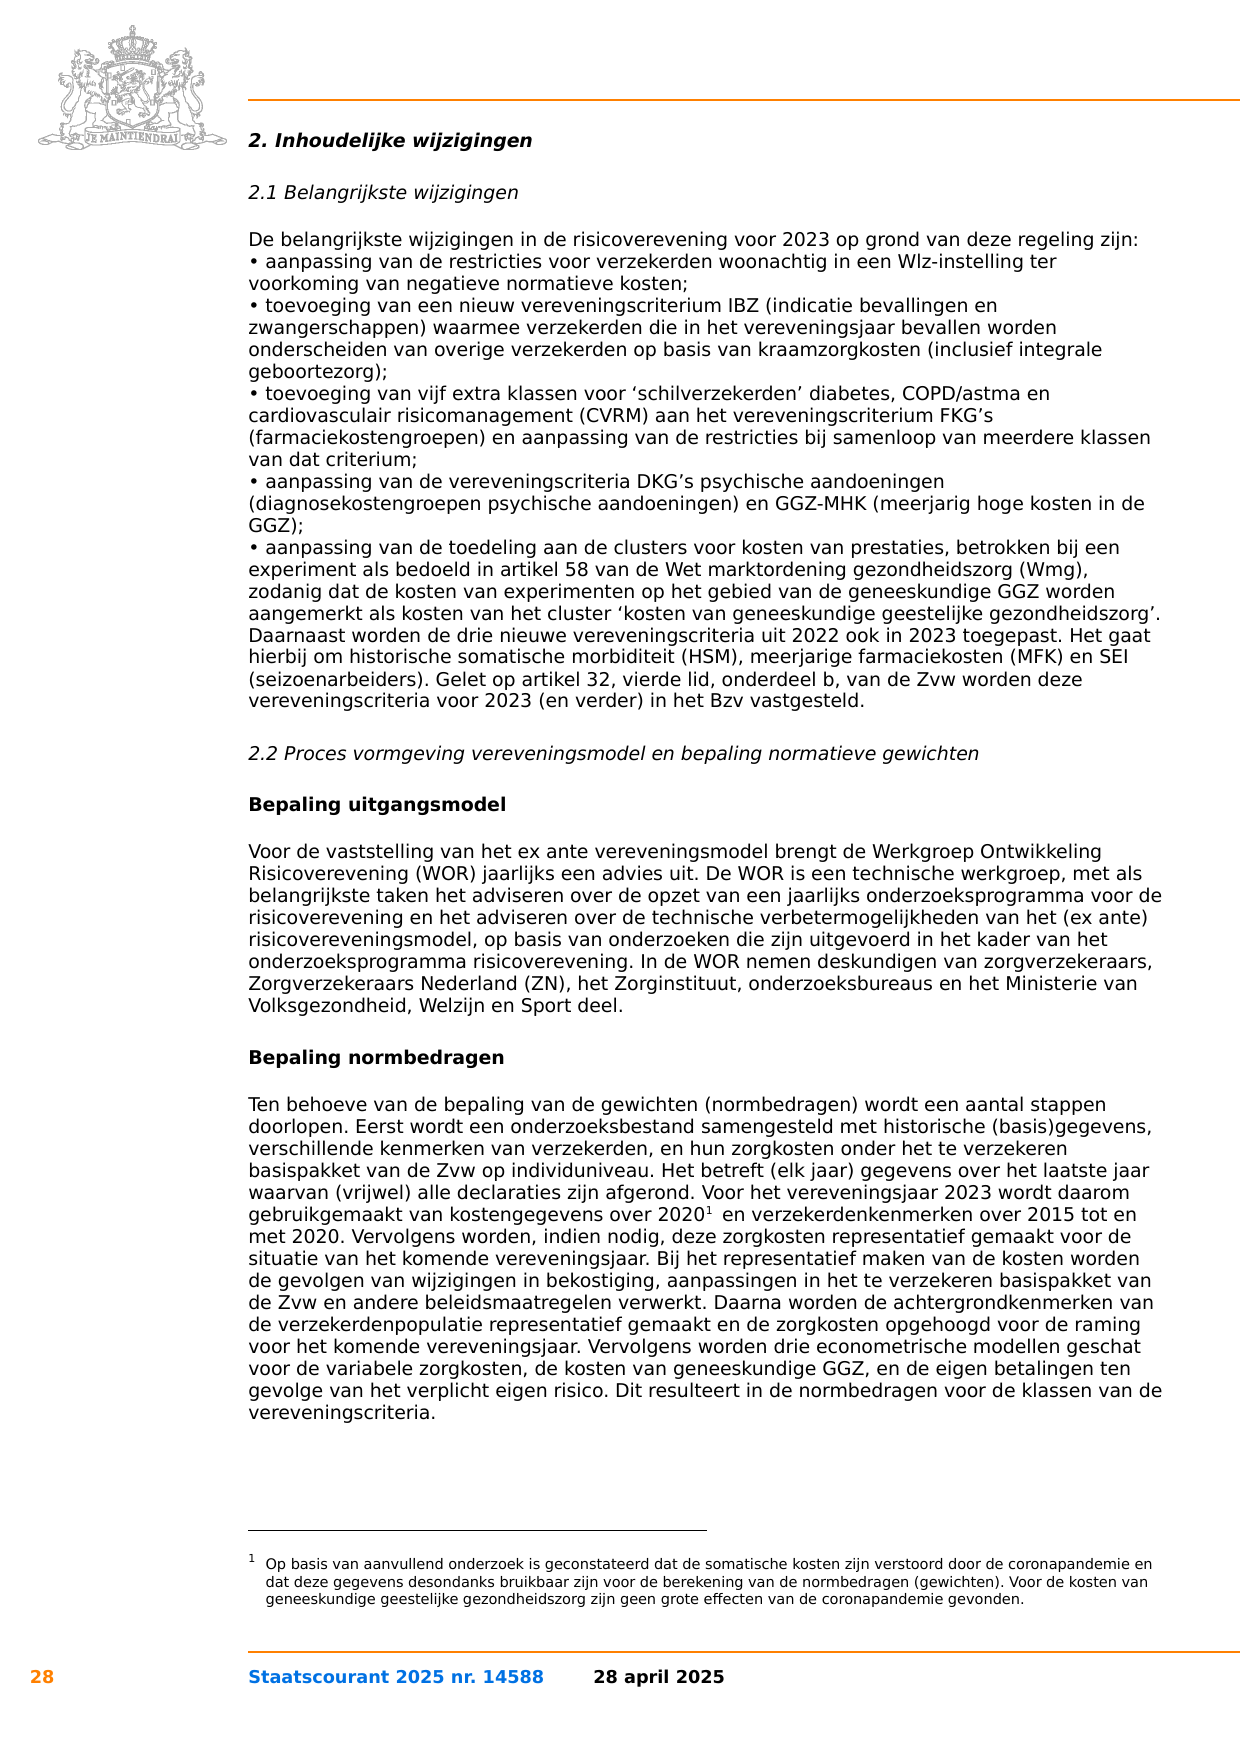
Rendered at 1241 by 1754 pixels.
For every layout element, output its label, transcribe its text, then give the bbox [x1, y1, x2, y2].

subtitle 2.1 Belangrijkste wijzigingen [248, 182, 1163, 204]
text • toevoeging van een nieuw vereveningscriterium IBZ (indicatie bevallingen en zwangerschappen) waarmee verzekerden die in het vereveningsjaar bevallen worden onderscheiden van overige verzekerden op basis van kraamzorgkosten (inclusief integrale geboortezorg); [248, 295, 1163, 383]
text • toevoeging van vijf extra klassen voor ‘schilverzekerden’ diabetes, COPD/astma en cardiovasculair risicomanagement (CVRM) aan het vereveningscriterium FKG’s (farmaciekostengroepen) en aanpassing van de restricties bij samenloop van meerdere klassen van dat criterium; [248, 383, 1163, 471]
text De belangrijkste wijzigingen in de risicoverevening voor 2023 op grond van deze regeling zijn: [248, 229, 1163, 251]
subtitle Bepaling uitgangsmodel [248, 794, 1163, 816]
text • aanpassing van de restricties voor verzekerden woonachtig in een Wlz-instelling ter voorkoming van negatieve normatieve kosten; [248, 251, 1163, 295]
text • aanpassing van de vereveningscriteria DKG’s psychische aandoeningen (diagnosekostengroepen psychische aandoeningen) en GGZ-MHK (meerjarig hoge kosten in de GGZ); [248, 471, 1163, 537]
subtitle 2. Inhoudelijke wijzigingen [248, 130, 1163, 152]
text Op basis van aanvullend onderzoek is geconstateerd dat de somatische kosten zijn verstoord door de coronapandemie en dat deze gegevens desondanks bruikbaar zijn voor de berekening van de normbedragen (gewichten). Voor de kosten van geneeskundige geestelijke gezondheidszorg zijn geen grote effecten van de coronapandemie gevonden. [248, 1552, 1163, 1608]
subtitle 2.2 Proces vormgeving vereveningsmodel en bepaling normatieve gewichten [248, 742, 1163, 764]
text • aanpassing van de toedeling aan de clusters voor kosten van prestaties, betrokken bij een experiment als bedoeld in artikel 58 van de Wet marktordening gezondheidszorg (Wmg), zodanig dat de kosten van experimenten op het gebied van de geneeskundige GGZ worden aangemerkt als kosten van het cluster ‘kosten van geneeskundige geestelijke gezondheidszorg’. [248, 537, 1163, 624]
text Voor de vaststelling van het ex ante vereveningsmodel brengt de Werkgroep Ontwikkeling Risicoverevening (WOR) jaarlijks een advies uit. De WOR is een technische werkgroep, met als belangrijkste taken het adviseren over de opzet van een jaarlijks onderzoeksprogramma voor de risicoverevening en het adviseren over de technische verbetermogelijkheden van het (ex ante) risicovereveningsmodel, op basis van onderzoeken die zijn uitgevoerd in het kader van het onderzoeksprogramma risicoverevening. In de WOR nemen deskundigen van zorgverzekeraars, Zorgverzekeraars Nederland (ZN), het Zorginstituut, onderzoeksbureaus en het Ministerie van Volksgezondheid, Welzijn en Sport deel. [248, 841, 1163, 1017]
text Ten behoeve van de bepaling van de gewichten (normbedragen) wordt een aantal stappen doorlopen. Eerst wordt een onderzoeksbestand samengesteld met historische (basis)gegevens, verschillende kenmerken van verzekerden, en hun zorgkosten onder het te verzekeren basispakket van de Zvw op individuniveau. Het betreft (elk jaar) gegevens over het laatste jaar waarvan (vrijwel) alle declaraties zijn afgerond. Voor het vereveningsjaar 2023 wordt daarom gebruikgemaakt van kostengegevens over 2020 en verzekerdenkenmerken over 2015 tot en met 2020. Vervolgens worden, indien nodig, deze zorgkosten representatief gemaakt voor de situatie van het komende vereveningsjaar. Bij het representatief maken van de kosten worden de gevolgen van wijzigingen in bekostiging, aanpassingen in het te verzekeren basispakket van de Zvw en andere beleidsmaatregelen verwerkt. Daarna worden de achtergrondkenmerken van de verzekerdenpopulatie representatief gemaakt en de zorgkosten opgehoogd voor de raming voor het komende vereveningsjaar. Vervolgens worden drie econometrische modellen geschat voor de variabele zorgkosten, de kosten van geneeskundige GGZ, en de eigen betalingen ten gevolge van het verplicht eigen risico. Dit resulteert in de normbedragen voor de klassen van de vereveningscriteria. [248, 1094, 1163, 1424]
subtitle Bepaling normbedragen [248, 1047, 1163, 1069]
picture [38, 25, 227, 150]
text Daarnaast worden de drie nieuwe vereveningscriteria uit 2022 ook in 2023 toegepast. Het gaat hierbij om historische somatische morbiditeit (HSM), meerjarige farmaciekosten (MFK) en SEI (seizoenarbeiders). Gelet op artikel 32, vierde lid, onderdeel b, van de Zvw worden deze vereveningscriteria voor 2023 (en verder) in het Bzv vastgesteld. [248, 624, 1163, 712]
